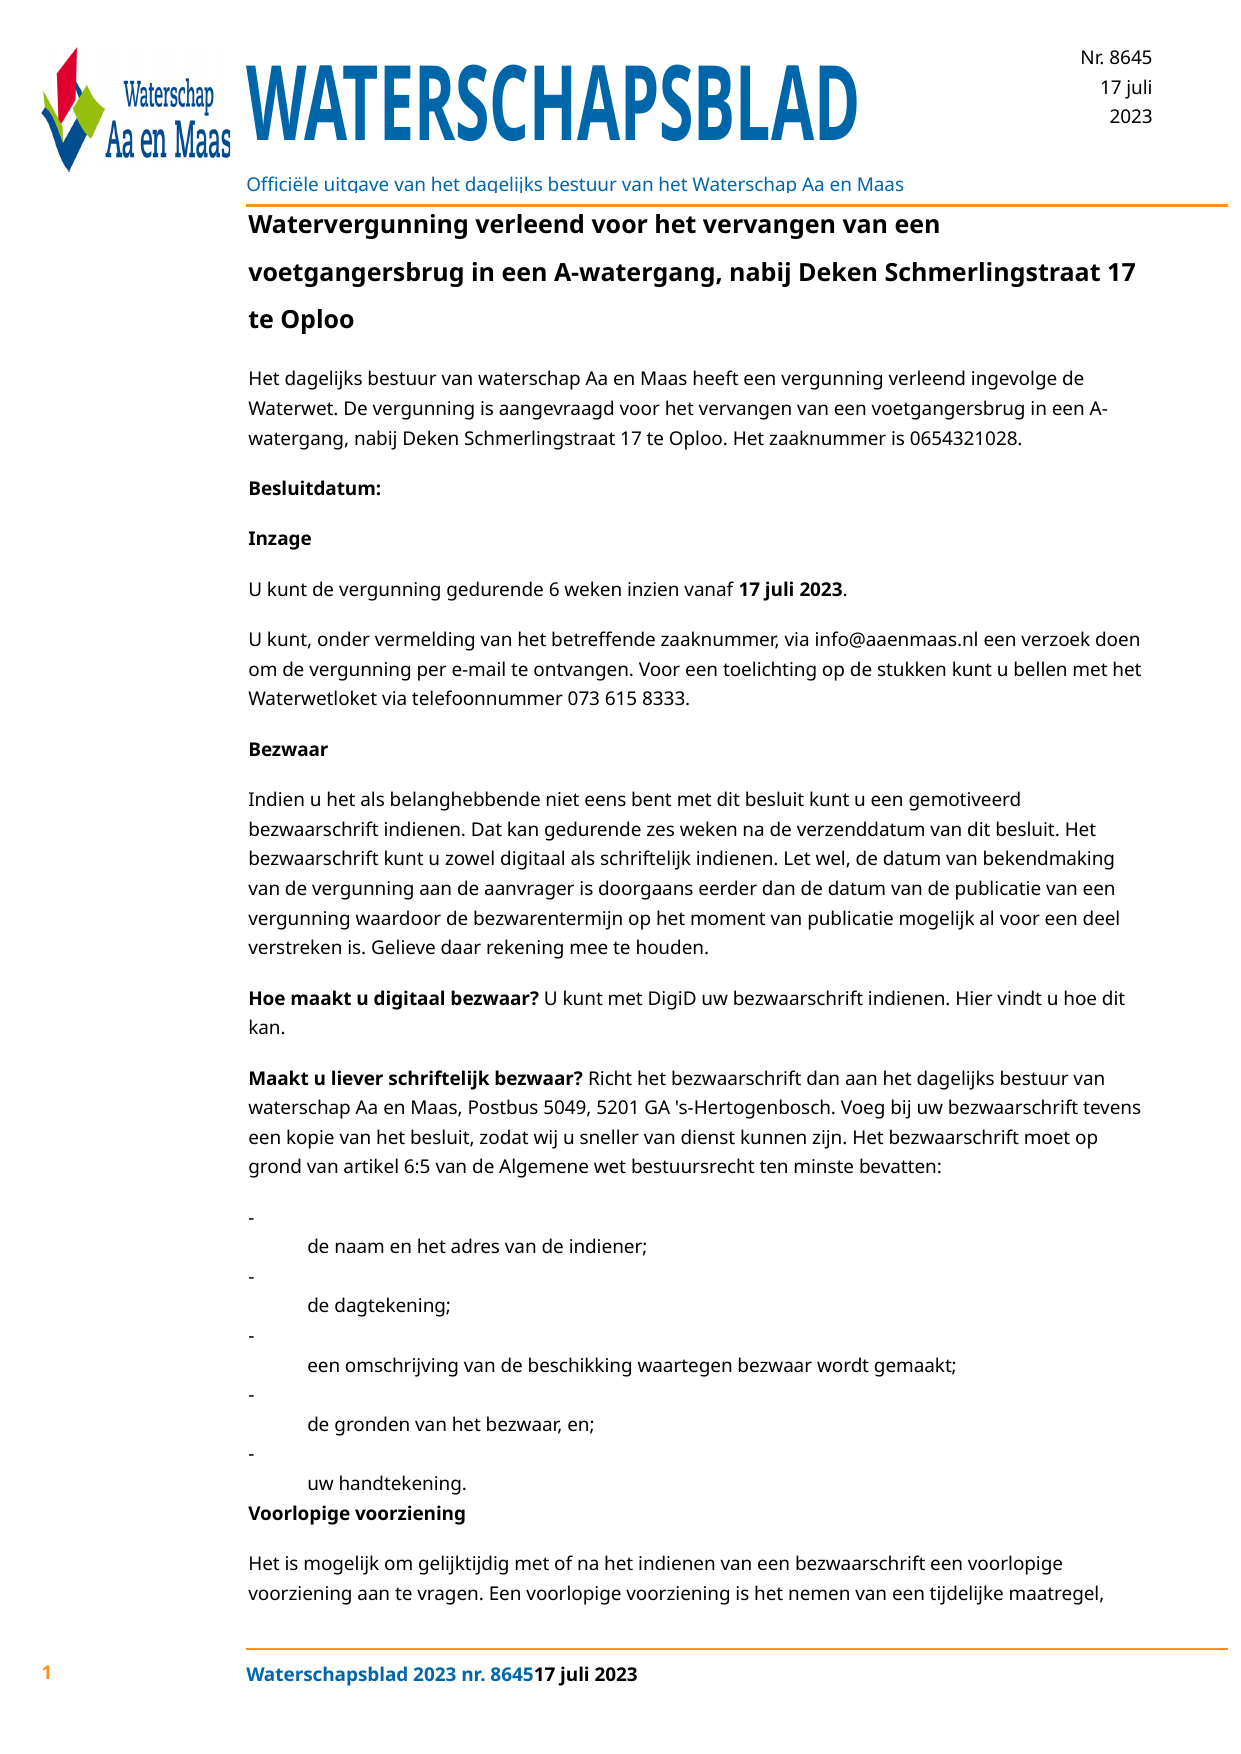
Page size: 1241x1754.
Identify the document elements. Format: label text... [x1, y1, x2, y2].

text Het dagelijks bestuur van waterschap Aa en Maas heeft een vergunning verleend ingevolge de Waterwet. De vergunning is aangevraagd voor het vervangen van een voetgangersbrug in een A-watergang, nabij Deken Schmerlingstraat 17 te Oploo. Het zaaknummer is 0654321028. [248, 366, 1152, 450]
text U kunt, onder vermelding van het betreffende zaaknummer, via info@aaenmaas.nl een verzoek doen om de vergunning per e-mail te ontvangen. Voor een toelichting op de stukken kunt u bellen met het Waterwetloket via telefoonnummer 073 615 8333. [248, 626, 1152, 711]
text Het is mogelijk om gelijktijdig met of na het indienen van een bezwaarschrift een voorlopige voorziening aan te vragen. Een voorlopige voorziening is het nemen van een tijdelijke maatregel, [248, 1550, 1152, 1605]
text Inzage [248, 526, 1152, 551]
text Hoe maakt u digitaal bezwaar? U kunt met DigiD uw bezwaarschrift indienen. Hier vindt u hoe dit kan. [248, 985, 1152, 1040]
text Maakt u liever schriftelijk bezwaar? Richt het bezwaarschrift dan aan het dagelijks bestuur van waterschap Aa en Maas, Postbus 5049, 5201 GA 's-Hertogenbosch. Voeg bij uw bezwaarschrift tevens een kopie van het besluit, zodat wij u sneller van dienst kunnen zijn. Het bezwaarschrift moet op grond van artikel 6:5 van de Algemene wet bestuursrecht ten minste bevatten: [248, 1065, 1152, 1179]
text Besluitdatum: [248, 475, 1152, 501]
list uw handtekening. [248, 1470, 1152, 1496]
list een omschrijving van de beschikking waartegen bezwaar wordt gemaakt; [248, 1352, 1152, 1377]
text Watervergunning verleend voor het vervangen van een voetgangersbrug in een A-watergang, nabij Deken Schmerlingstraat 17 te Oploo [248, 207, 1152, 336]
text Voorlopige voorziening [248, 1500, 1152, 1525]
list de dagtekening; [248, 1293, 1152, 1318]
list de gronden van het bezwaar, en; [248, 1411, 1152, 1437]
text U kunt de vergunning gedurende 6 weken inzien vanaf 17 juli 2023. [248, 576, 1152, 602]
list de naam en het adres van de indiener; [248, 1233, 1152, 1259]
text Indien u het als belanghebbende niet eens bent met dit besluit kunt u een gemotiveerd bezwaarschrift indienen. Dat kan gedurende zes weken na de verzenddatum van dit besluit. Het bezwaarschrift kunt u zowel digitaal als schriftelijk indienen. Let wel, de datum van bekendmaking van de vergunning aan de aanvrager is doorgaans eerder dan de datum van de publicatie van een vergunning waardoor de bezwarentermijn op het moment van publicatie mogelijk al voor een deel verstreken is. Gelieve daar rekening mee te houden. [248, 786, 1152, 960]
text Bezwaar [248, 736, 1152, 762]
picture [41, 47, 231, 172]
